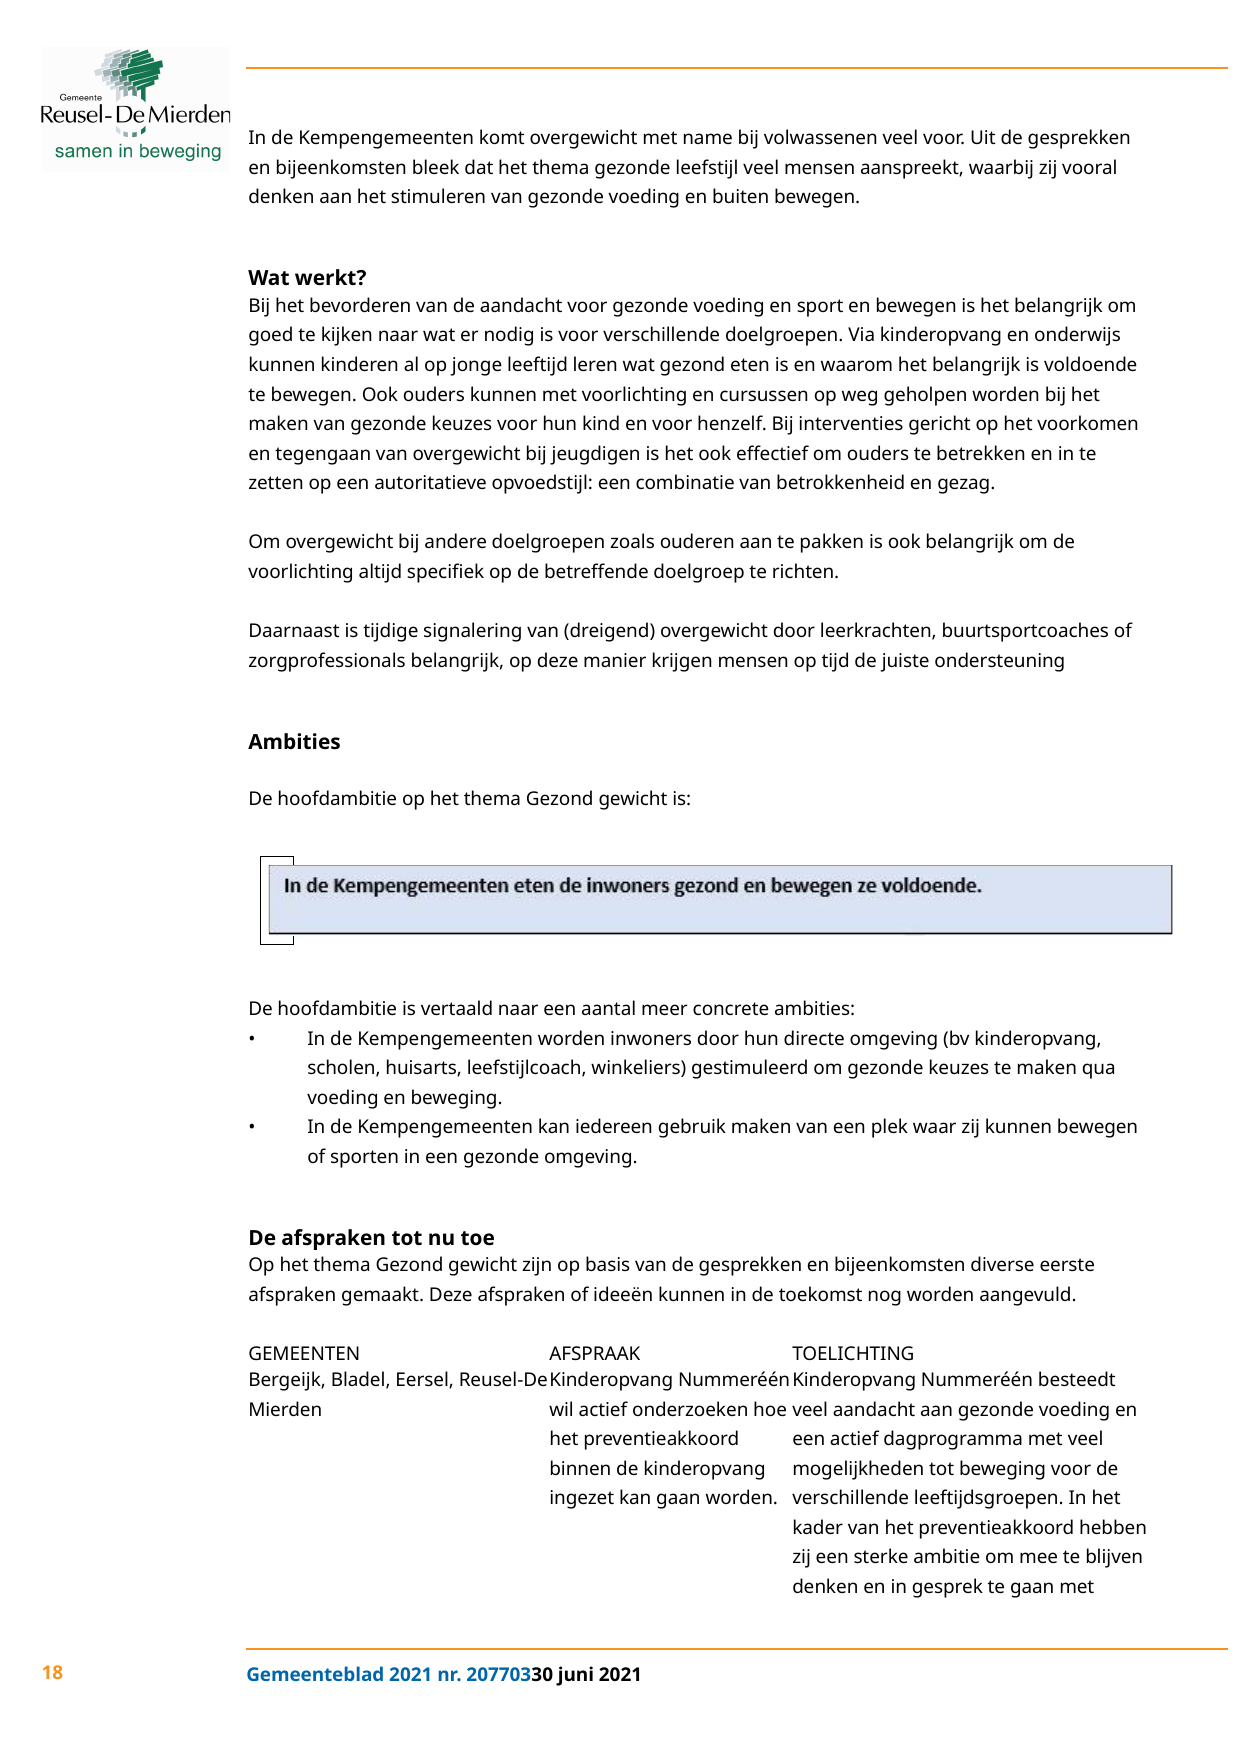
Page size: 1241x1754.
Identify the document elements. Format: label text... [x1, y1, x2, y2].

table_cell Kinderopvang Nummeréén besteedt veel aandacht aan gezonde voeding en een actief dagprogramma met veel mogelijkheden tot beweging voor de verschillende leeftijdsgroepen. In het kader van het preventieakkoord hebben zij een sterke ambitie om mee te blijven denken en in gesprek te gaan met [792, 1366, 1152, 1599]
text In de Kempengemeenten komt overgewicht met name bij volwassenen veel voor. Uit de gesprekken en bijeenkomsten bleek dat het thema gezonde leefstijl veel mensen aanspreekt, waarbij zij vooral denken aan het stimuleren van gezonde voeding en buiten bewegen. [248, 124, 1152, 209]
picture [41, 47, 231, 172]
text Ambities [248, 727, 1152, 755]
list In de Kempengemeenten worden inwoners door hun directe omgeving (bv kinderopvang, scholen, huisarts, leefstijlcoach, winkeliers) gestimuleerd om gezonde keuzes te maken qua voeding en beweging. [248, 1025, 1152, 1110]
table_cell Kinderopvang Nummeréén wil actief onderzoeken hoe het preventieakkoord binnen de kinderopvang ingezet kan gaan worden. [549, 1366, 792, 1599]
list In de Kempengemeenten kan iedereen gebruik maken van een plek waar zij kunnen bewegen of sporten in een gezonde omgeving. [248, 1114, 1152, 1169]
text Om overgewicht bij andere doelgroepen zoals ouderen aan te pakken is ook belangrijk om de voorlichting altijd specifiek op de betreffende doelgroep te richten. [248, 529, 1152, 584]
table_header GEMEENTEN [248, 1341, 549, 1366]
text Daarnaast is tijdige signalering van (dreigend) overgewicht door leerkrachten, buurtsportcoaches of zorgprofessionals belangrijk, op deze manier krijgen mensen op tijd de juiste ondersteuning [248, 617, 1152, 673]
table_header TOELICHTING [792, 1341, 1152, 1366]
text De afspraken tot nu toe [248, 1223, 1152, 1252]
table_cell Bergeijk, Bladel, Eersel, Reusel-De Mierden [248, 1366, 549, 1599]
text De hoofdambitie op het thema Gezond gewicht is: [248, 785, 1152, 811]
text Wat werkt? [248, 263, 1152, 292]
text Bij het bevorderen van de aandacht voor gezonde voeding en sport en bewegen is het belangrijk om goed te kijken naar wat er nodig is voor verschillende doelgroepen. Via kinderopvang en onderwijs kunnen kinderen al op jonge leeftijd leren wat gezond eten is en waarom het belangrijk is voldoende te bewegen. Ook ouders kunnen met voorlichting en cursussen op weg geholpen worden bij het maken van gezonde keuzes voor hun kind en voor henzelf. Bij interventies gericht op het voorkomen en tegengaan van overgewicht bij jeugdigen is het ook effectief om ouders te betrekken en in te zetten op een autoritatieve opvoedstijl: een combinatie van betrokkenheid en gezag. [248, 292, 1152, 495]
text Op het thema Gezond gewicht zijn op basis van de gesprekken en bijeenkomsten diverse eerste afspraken gemaakt. Deze afspraken of ideeën kunnen in de toekomst nog worden aangevuld. [248, 1252, 1152, 1307]
table_header AFSPRAAK [549, 1341, 792, 1366]
picture [268, 865, 1173, 936]
text De hoofdambitie is vertaald naar een aantal meer concrete ambities: [248, 995, 1152, 1021]
